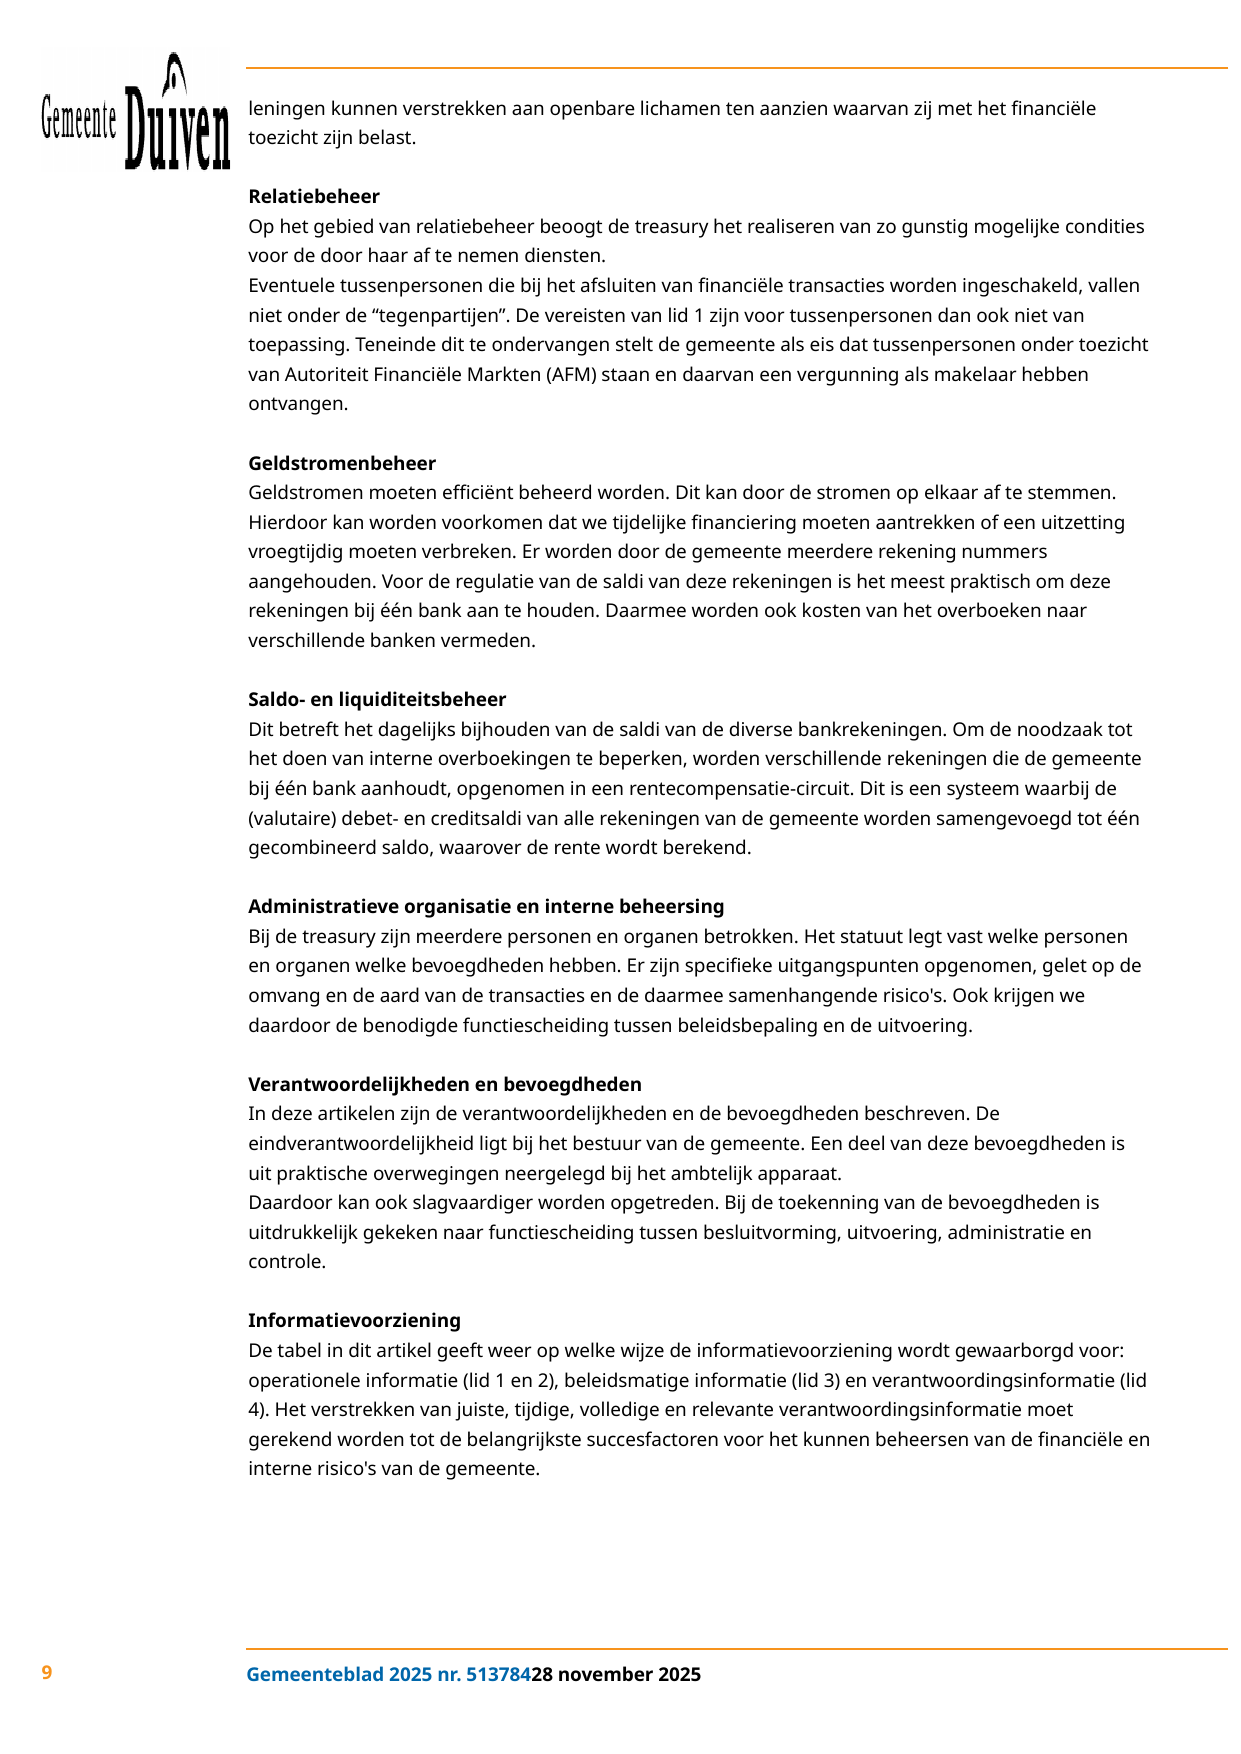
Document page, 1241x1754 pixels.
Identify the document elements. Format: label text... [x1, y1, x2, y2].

text In deze artikelen zijn de verantwoordelijkheden en de bevoegdheden beschreven. De eindverantwoordelijkheid ligt bij het bestuur van de gemeente. Een deel van deze bevoegdheden is uit praktische overwegingen neergelegd bij het ambtelijk apparaat. [248, 1101, 1152, 1186]
text Geldstromen moeten efficiënt beheerd worden. Dit kan door de stromen op elkaar af te stemmen. Hierdoor kan worden voorkomen dat we tijdelijke financiering moeten aantrekken of een uitzetting vroegtijdig moeten verbreken. Er worden door de gemeente meerdere rekening nummers aangehouden. Voor de regulatie van de saldi van deze rekeningen is het meest praktisch om deze rekeningen bij één bank aan te houden. Daarmee worden ook kosten van het overboeken naar verschillende banken vermeden. [248, 479, 1152, 653]
text Dit betreft het dagelijks bijhouden van de saldi van de diverse bankrekeningen. Om de noodzaak tot het doen van interne overboekingen te beperken, worden verschillende rekeningen die de gemeente bij één bank aanhoudt, opgenomen in een rentecompensatie-circuit. Dit is een systeem waarbij de (valutaire) debet- en creditsaldi van alle rekeningen van de gemeente worden samengevoegd tot één gecombineerd saldo, waarover de rente wordt berekend. [248, 716, 1152, 860]
text Eventuele tussenpersonen die bij het afsluiten van financiële transacties worden ingeschakeld, vallen niet onder de “tegenpartijen”. De vereisten van lid 1 zijn voor tussenpersonen dan ook niet van toepassing. Teneinde dit te ondervangen stelt de gemeente als eis dat tussenpersonen onder toezicht van Autoriteit Financiële Markten (AFM) staan en daarvan een vergunning als makelaar hebben ontvangen. [248, 272, 1152, 416]
text Relatiebeheer [248, 183, 1152, 209]
text Bij de treasury zijn meerdere personen en organen betrokken. Het statuut legt vast welke personen en organen welke bevoegdheden hebben. Er zijn specifieke uitgangspunten opgenomen, gelet op de omvang en de aard van de transacties en de daarmee samenhangende risico's. Ook krijgen we daardoor de benodigde functiescheiding tussen beleidsbepaling en de uitvoering. [248, 923, 1152, 1038]
text Administratieve organisatie en interne beheersing [248, 893, 1152, 919]
text Geldstromenbeheer [248, 450, 1152, 476]
text Op het gebied van relatiebeheer beoogt de treasury het realiseren van zo gunstig mogelijke condities voor de door haar af te nemen diensten. [248, 213, 1152, 268]
text Saldo- en liquiditeitsbeheer [248, 686, 1152, 712]
text De tabel in dit artikel geeft weer op welke wijze de informatievoorziening wordt gewaarborgd voor: operationele informatie (lid 1 en 2), beleidsmatige informatie (lid 3) en verantwoordingsinformatie (lid 4). Het verstrekken van juiste, tijdige, volledige en relevante verantwoordingsinformatie moet gerekend worden tot de belangrijkste succesfactoren voor het kunnen beheersen van de financiële en interne risico's van de gemeente. [248, 1337, 1152, 1481]
picture [41, 47, 231, 172]
text Daardoor kan ook slagvaardiger worden opgetreden. Bij de toekenning van de bevoegdheden is uitdrukkelijk gekeken naar functiescheiding tussen besluitvorming, uitvoering, administratie en controle. [248, 1189, 1152, 1274]
text Informatievoorziening [248, 1308, 1152, 1333]
text leningen kunnen verstrekken aan openbare lichamen ten aanzien waarvan zij met het financiële toezicht zijn belast. [248, 95, 1152, 150]
text Verantwoordelijkheden en bevoegdheden [248, 1071, 1152, 1097]
